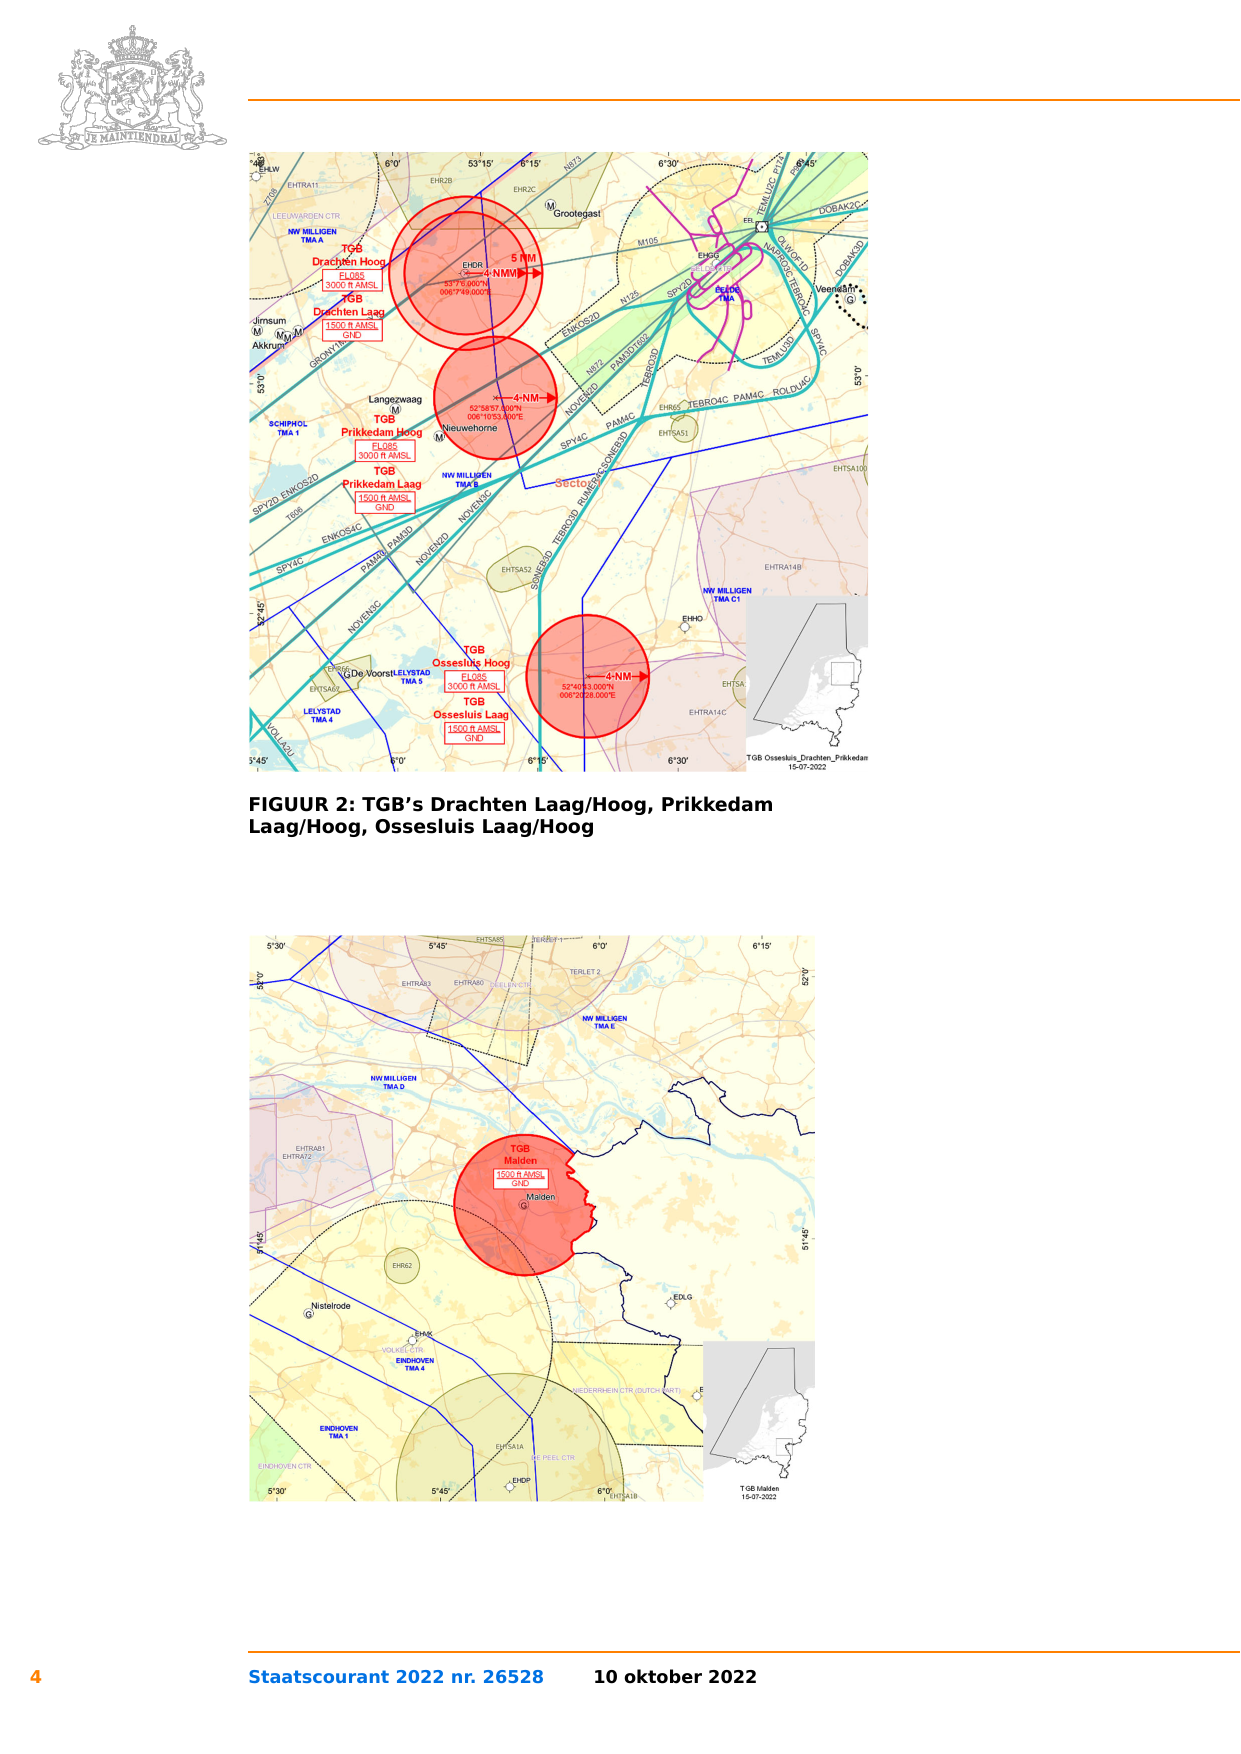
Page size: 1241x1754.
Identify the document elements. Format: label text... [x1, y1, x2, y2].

picture [248, 934, 815, 1502]
text FIGUUR 2: TGB’s Drachten Laag/Hoog, Prikkedam Laag/Hoog, Ossesluis Laag/Hoog [248, 794, 868, 838]
picture [248, 151, 869, 772]
picture [38, 25, 227, 150]
